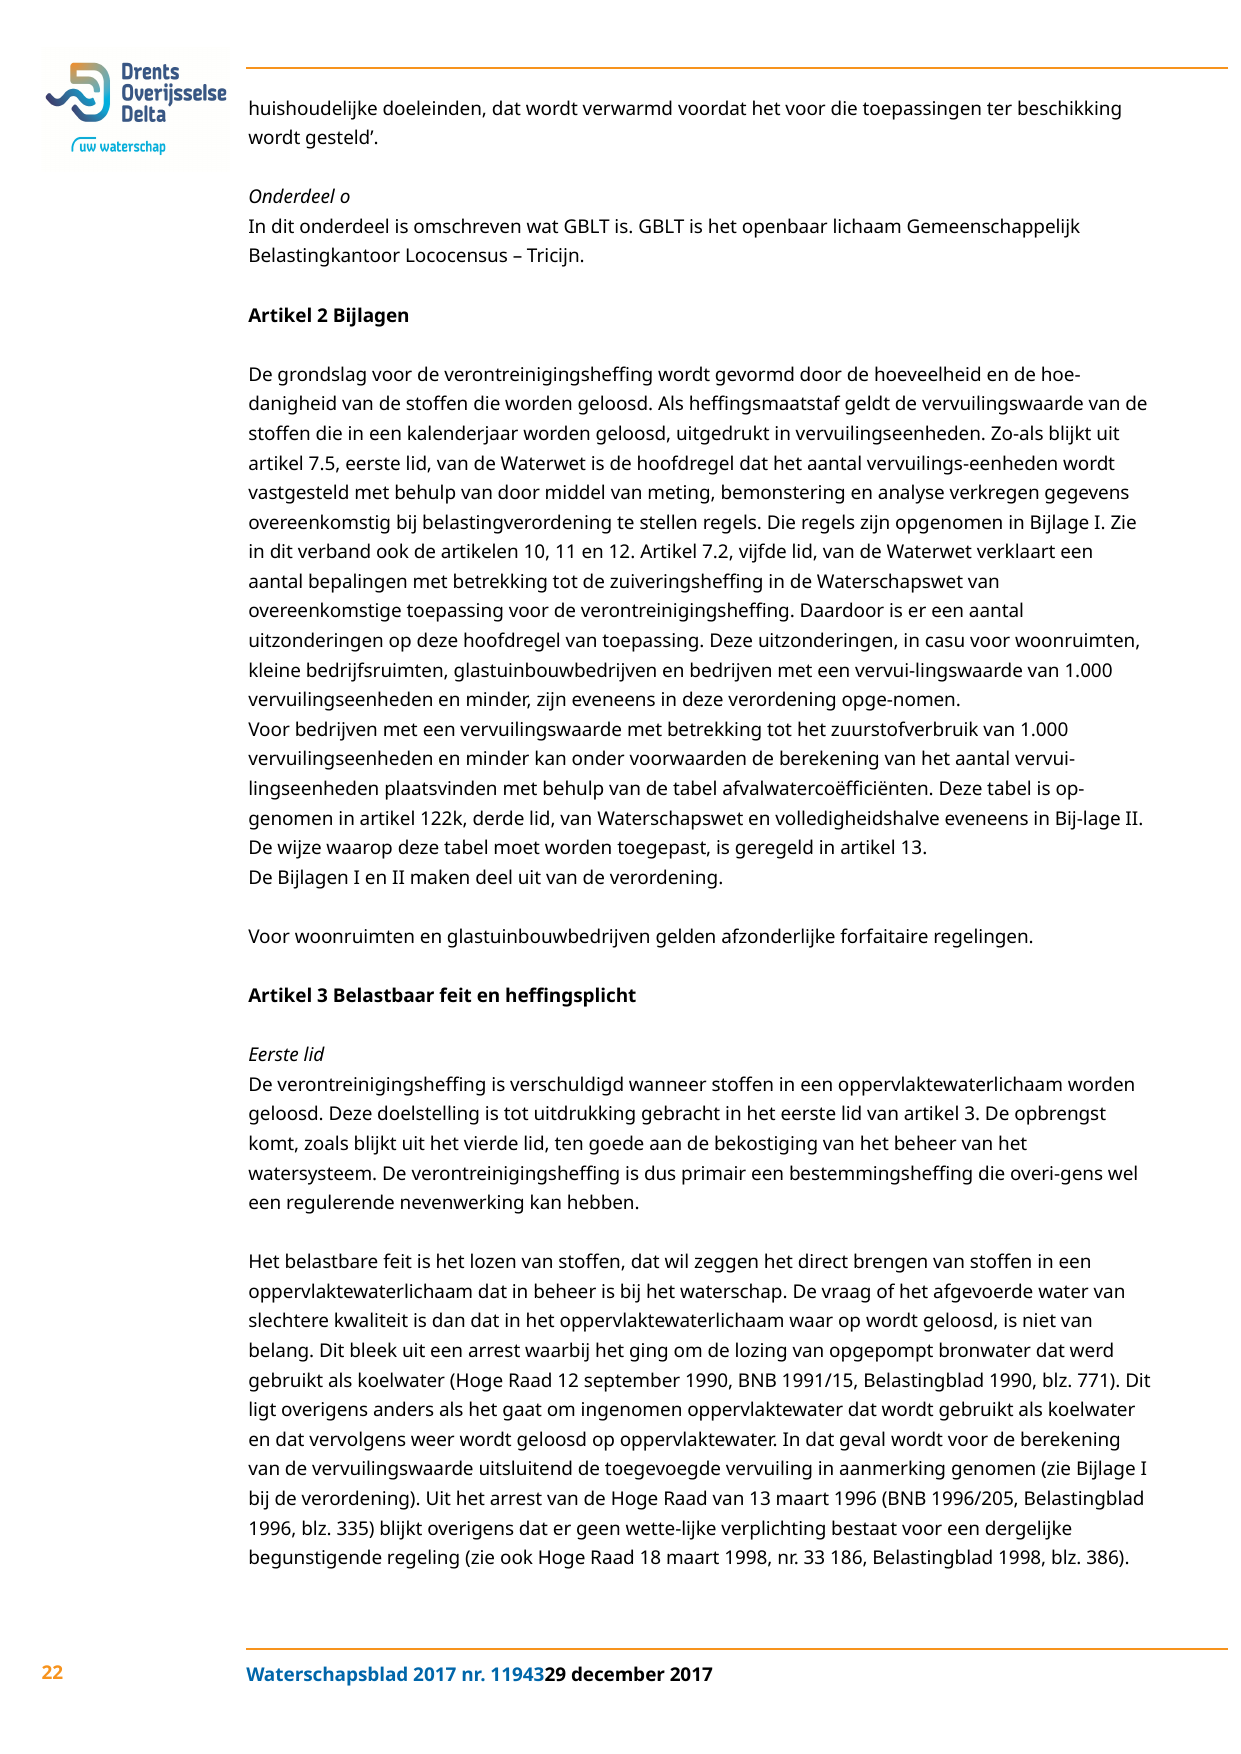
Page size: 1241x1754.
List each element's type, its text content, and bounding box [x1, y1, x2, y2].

text Eerste lid [248, 1041, 1152, 1067]
text Artikel 3 Belastbaar feit en heffingsplicht [248, 982, 1152, 1008]
text Onderdeel o [248, 183, 1152, 209]
text Het belastbare feit is het lozen van stoffen, dat wil zeggen het direct brengen van stoffen in een oppervlaktewaterlichaam dat in beheer is bij het waterschap. De vraag of het afgevoerde water van slechtere kwaliteit is dan dat in het oppervlaktewaterlichaam waar op wordt geloosd, is niet van belang. Dit bleek uit een arrest waarbij het ging om de lozing van opgepompt bronwater dat werd gebruikt als koelwater (Hoge Raad 12 september 1990, BNB 1991/15, Belastingblad 1990, blz. 771). Dit ligt overigens anders als het gaat om ingenomen oppervlaktewater dat wordt gebruikt als koelwater en dat vervolgens weer wordt geloosd op oppervlaktewater. In dat geval wordt voor de berekening van de vervuilingswaarde uitsluitend de toegevoegde vervuiling in aanmerking genomen (zie Bijlage I bij de verordening). Uit het arrest van de Hoge Raad van 13 maart 1996 (BNB 1996/205, Belastingblad 1996, blz. 335) blijkt overigens dat er geen wette-lijke verplichting bestaat voor een dergelijke begunstigende regeling (zie ook Hoge Raad 18 maart 1998, nr. 33 186, Belastingblad 1998, blz. 386). [248, 1248, 1152, 1570]
text In dit onderdeel is omschreven wat GBLT is. GBLT is het openbaar lichaam Gemeenschappelijk Belastingkantoor Lococensus – Tricijn. [248, 213, 1152, 268]
text De verontreinigingsheffing is verschuldigd wanneer stoffen in een oppervlaktewaterlichaam worden geloosd. Deze doelstelling is tot uitdrukking gebracht in het eerste lid van artikel 3. De opbrengst komt, zoals blijkt uit het vierde lid, ten goede aan de bekostiging van het beheer van het watersysteem. De verontreinigingsheffing is dus primair een bestemmingsheffing die overi-gens wel een regulerende nevenwerking kan hebben. [248, 1071, 1152, 1215]
text De Bijlagen I en II maken deel uit van de verordening. [248, 864, 1152, 890]
text De grondslag voor de verontreinigingsheffing wordt gevormd door de hoeveelheid en de hoe-danigheid van de stoffen die worden geloosd. Als heffingsmaatstaf geldt de vervuilingswaarde van de stoffen die in een kalenderjaar worden geloosd, uitgedrukt in vervuilingseenheden. Zo-als blijkt uit artikel 7.5, eerste lid, van de Waterwet is de hoofdregel dat het aantal vervuilings-eenheden wordt vastgesteld met behulp van door middel van meting, bemonstering en analyse verkregen gegevens overeenkomstig bij belastingverordening te stellen regels. Die regels zijn opgenomen in Bijlage I. Zie in dit verband ook de artikelen 10, 11 en 12. Artikel 7.2, vijfde lid, van de Waterwet verklaart een aantal bepalingen met betrekking tot de zuiveringsheffing in de Waterschapswet van overeenkomstige toepassing voor de verontreinigingsheffing. Daardoor is er een aantal uitzonderingen op deze hoofdregel van toepassing. Deze uitzonderingen, in casu voor woonruimten, kleine bedrijfsruimten, glastuinbouwbedrijven en bedrijven met een vervui-lingswaarde van 1.000 vervuilingseenheden en minder, zijn eveneens in deze verordening opge-nomen. [248, 361, 1152, 712]
text Voor woonruimten en glastuinbouwbedrijven gelden afzonderlijke forfaitaire regelingen. [248, 923, 1152, 949]
text Voor bedrijven met een vervuilingswaarde met betrekking tot het zuurstofverbruik van 1.000 vervuilingseenheden en minder kan onder voorwaarden de berekening van het aantal vervui-lingseenheden plaatsvinden met behulp van de tabel afvalwatercoëfficiënten. Deze tabel is op-genomen in artikel 122k, derde lid, van Waterschapswet en volledigheidshalve eveneens in Bij-lage II. De wijze waarop deze tabel moet worden toegepast, is geregeld in artikel 13. [248, 716, 1152, 860]
picture [41, 47, 231, 172]
text Artikel 2 Bijlagen [248, 302, 1152, 328]
text huishoudelijke doeleinden, dat wordt verwarmd voordat het voor die toepassingen ter beschikking wordt gesteld’. [248, 95, 1152, 150]
